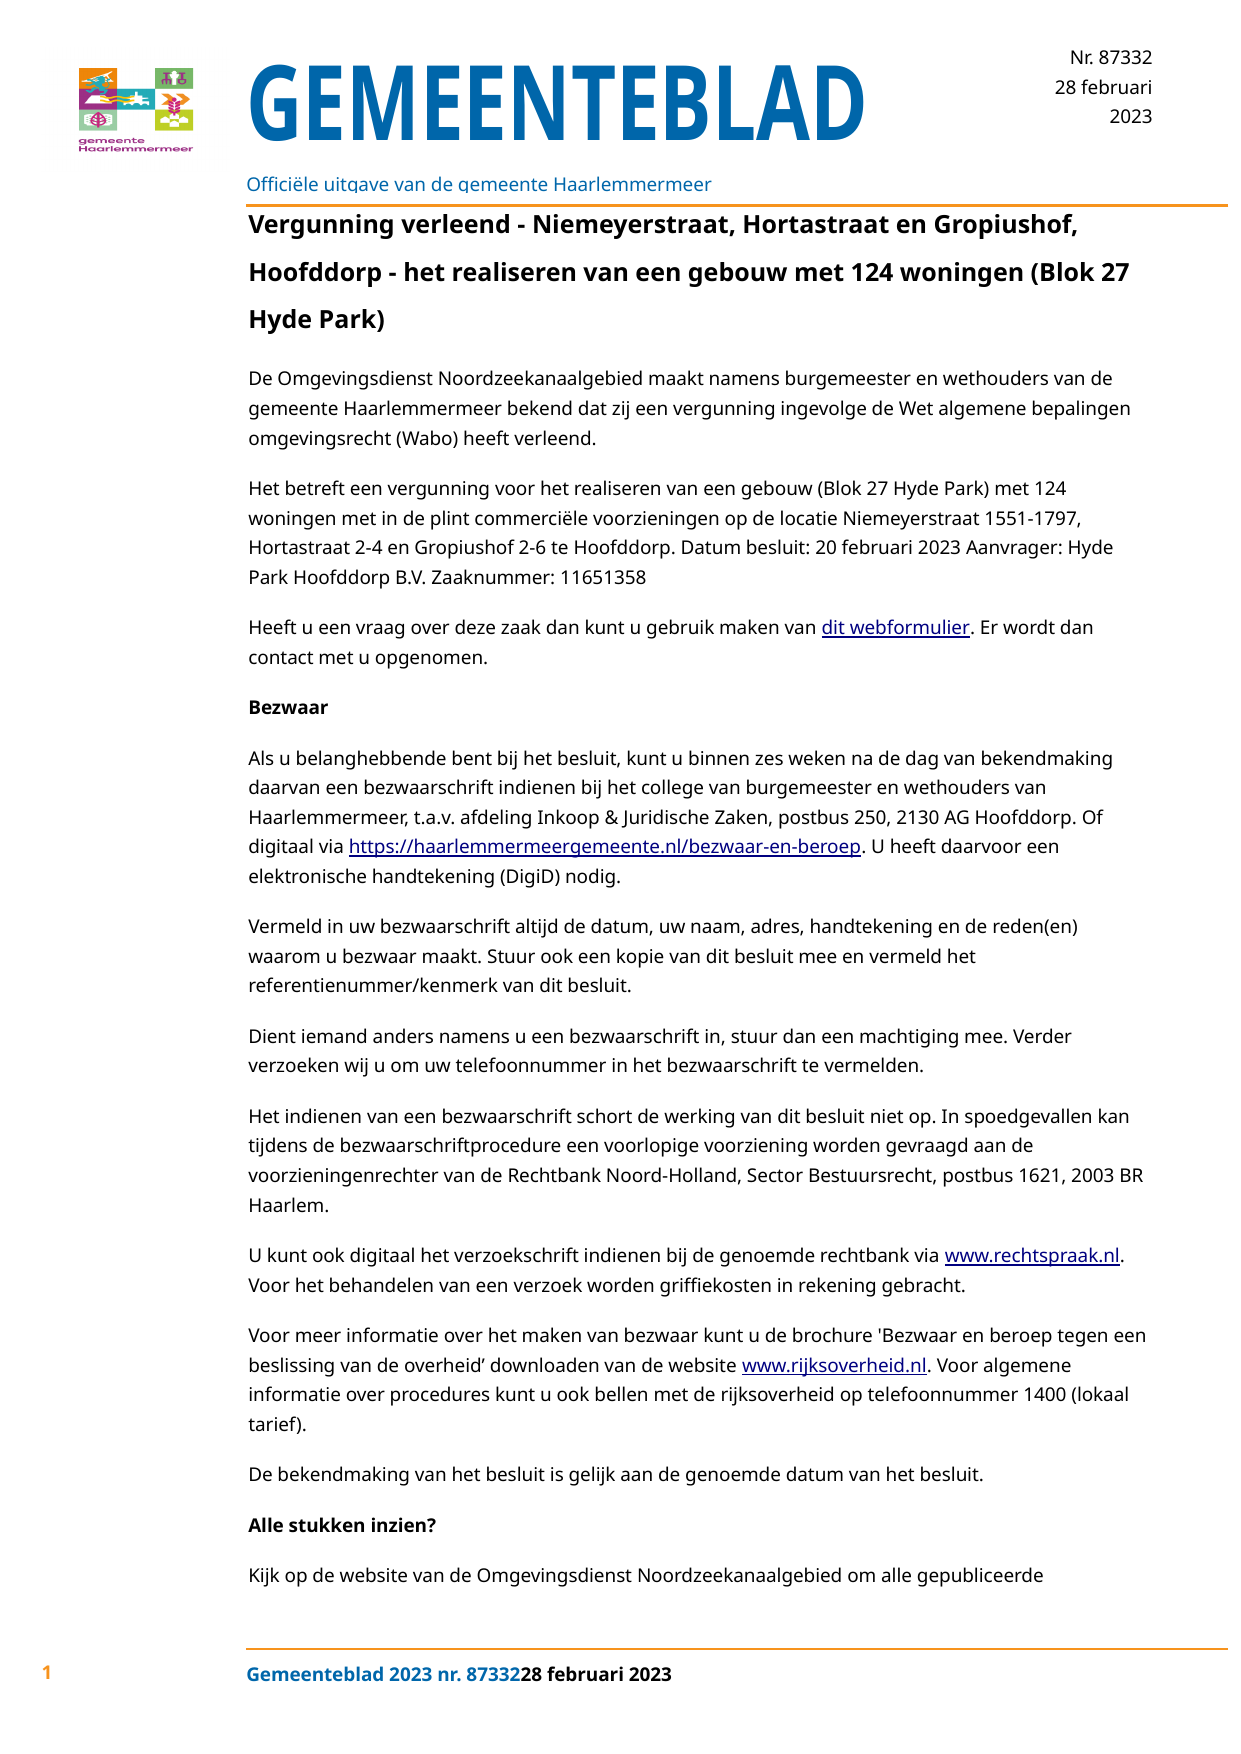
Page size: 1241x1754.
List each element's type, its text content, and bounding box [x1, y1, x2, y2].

text Bezwaar [248, 694, 1152, 720]
text Vermeld in uw bezwaarschrift altijd de datum, uw naam, adres, handtekening en de reden(en) waarom u bezwaar maakt. Stuur ook een kopie van dit besluit mee en vermeld het referentienummer/kenmerk van dit besluit. [248, 913, 1152, 998]
text Vergunning verleend - Niemeyerstraat, Hortastraat en Gropiushof, Hoofddorp - het realiseren van een gebouw met 124 woningen (Blok 27 Hyde Park) [248, 207, 1152, 336]
text Het indienen van een bezwaarschrift schort de werking van dit besluit niet op. In spoedgevallen kan tijdens de bezwaarschriftprocedure een voorlopige voorziening worden gevraagd aan de voorzieningenrechter van de Rechtbank Noord-Holland, Sector Bestuursrecht, postbus 1621, 2003 BR Haarlem. [248, 1103, 1152, 1217]
text Kijk op de website van de Omgevingsdienst Noordzeekanaalgebied om alle gepubliceerde [248, 1562, 1152, 1588]
text De Omgevingsdienst Noordzeekanaalgebied maakt namens burgemeester en wethouders van de gemeente Haarlemmermeer bekend dat zij een vergunning ingevolge de Wet algemene bepalingen omgevingsrecht (Wabo) heeft verleend. [248, 366, 1152, 450]
text Dient iemand anders namens u een bezwaarschrift in, stuur dan een machtiging mee. Verder verzoeken wij u om uw telefoonnummer in het bezwaarschrift te vermelden. [248, 1023, 1152, 1078]
text Voor meer informatie over het maken van bezwaar kunt u de brochure 'Bezwaar en beroep tegen een beslissing van de overheid’ downloaden van de website www.rijksoverheid.nl. Voor algemene informatie over procedures kunt u ook bellen met de rijksoverheid op telefoonnummer 1400 (lokaal tarief). [248, 1322, 1152, 1437]
text Heeft u een vraag over deze zaak dan kunt u gebruik maken van dit webformulier. Er wordt dan contact met u opgenomen. [248, 614, 1152, 669]
picture [41, 47, 231, 172]
text U kunt ook digitaal het verzoekschrift indienen bij de genoemde rechtbank via www.rechtspraak.nl. Voor het behandelen van een verzoek worden griffiekosten in rekening gebracht. [248, 1242, 1152, 1297]
text Alle stukken inzien? [248, 1512, 1152, 1537]
text Als u belanghebbende bent bij het besluit, kunt u binnen zes weken na de dag van bekendmaking daarvan een bezwaarschrift indienen bij het college van burgemeester en wethouders van Haarlemmermeer, t.a.v. afdeling Inkoop & Juridische Zaken, postbus 250, 2130 AG Hoofddorp. Of digitaal via https://haarlemmermeergemeente.nl/bezwaar-en-beroep. U heeft daarvoor een elektronische handtekening (DigiD) nodig. [248, 745, 1152, 889]
text Het betreft een vergunning voor het realiseren van een gebouw (Blok 27 Hyde Park) met 124 woningen met in de plint commerciële voorzieningen op de locatie Niemeyerstraat 1551-1797, Hortastraat 2-4 en Gropiushof 2-6 te Hoofddorp. Datum besluit: 20 februari 2023 Aanvrager: Hyde Park Hoofddorp B.V. Zaaknummer: 11651358 [248, 475, 1152, 589]
text De bekendmaking van het besluit is gelijk aan de genoemde datum van het besluit. [248, 1461, 1152, 1487]
